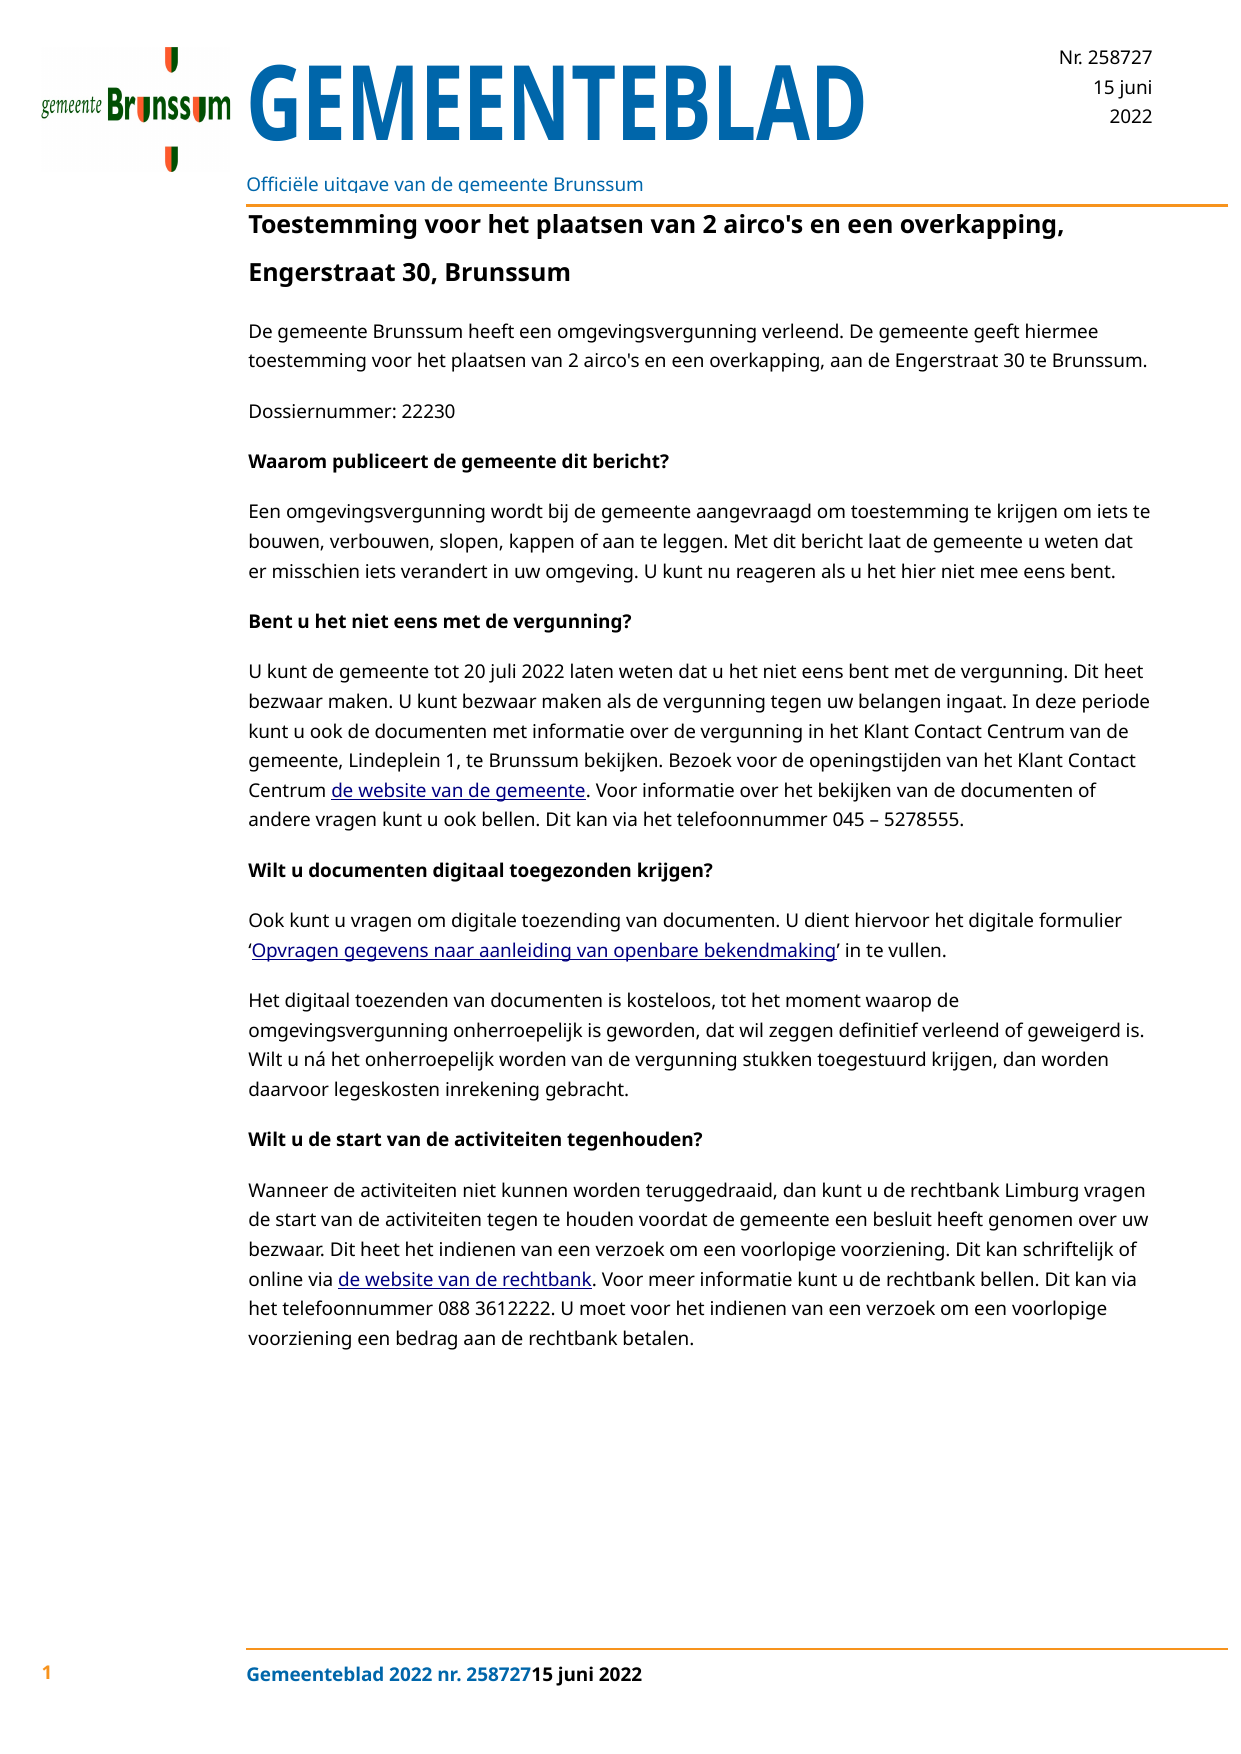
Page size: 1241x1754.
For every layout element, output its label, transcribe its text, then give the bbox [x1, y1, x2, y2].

text Het digitaal toezenden van documenten is kosteloos, tot het moment waarop de omgevingsvergunning onherroepelijk is geworden, dat wil zeggen definitief verleend of geweigerd is. Wilt u ná het onherroepelijk worden van de vergunning stukken toegestuurd krijgen, dan worden daarvoor legeskosten inrekening gebracht. [248, 987, 1152, 1102]
text Waarom publiceert de gemeente dit bericht? [248, 448, 1152, 474]
text De gemeente Brunssum heeft een omgevingsvergunning verleend. De gemeente geeft hiermee toestemming voor het plaatsen van 2 airco's en een overkapping, aan de Engerstraat 30 te Brunssum. [248, 318, 1152, 373]
text U kunt de gemeente tot 20 juli 2022 laten weten dat u het niet eens bent met de vergunning. Dit heet bezwaar maken. U kunt bezwaar maken als de vergunning tegen uw belangen ingaat. In deze periode kunt u ook de documenten met informatie over de vergunning in het Klant Contact Centrum van de gemeente, Lindeplein 1, te Brunssum bekijken. Bezoek voor de openingstijden van het Klant Contact Centrum de website van de gemeente. Voor informatie over het bekijken van de documenten of andere vragen kunt u ook bellen. Dit kan via het telefoonnummer 045 – 5278555. [248, 659, 1152, 832]
text Bent u het niet eens met de vergunning? [248, 608, 1152, 634]
text Wilt u de start van de activiteiten tegenhouden? [248, 1127, 1152, 1152]
picture [41, 47, 231, 172]
text Ook kunt u vragen om digitale toezending van documenten. U dient hiervoor het digitale formulier ‘Opvragen gegevens naar aanleiding van openbare bekendmaking’ in te vullen. [248, 907, 1152, 963]
text Een omgevingsvergunning wordt bij de gemeente aangevraagd om toestemming te krijgen om iets te bouwen, verbouwen, slopen, kappen of aan te leggen. Met dit bericht laat de gemeente u weten dat er misschien iets verandert in uw omgeving. U kunt nu reageren als u het hier niet mee eens bent. [248, 499, 1152, 584]
text Dossiernummer: 22230 [248, 398, 1152, 424]
text Toestemming voor het plaatsen van 2 airco's en een overkapping, Engerstraat 30, Brunssum [248, 207, 1152, 288]
text Wilt u documenten digitaal toegezonden krijgen? [248, 857, 1152, 883]
text Wanneer de activiteiten niet kunnen worden teruggedraaid, dan kunt u de rechtbank Limburg vragen de start van de activiteiten tegen te houden voordat de gemeente een besluit heeft genomen over uw bezwaar. Dit heet het indienen van een verzoek om een voorlopige voorziening. Dit kan schriftelijk of online via de website van de rechtbank. Voor meer informatie kunt u de rechtbank bellen. Dit kan via het telefoonnummer 088 3612222. U moet voor het indienen van een verzoek om een voorlopige voorziening een bedrag aan de rechtbank betalen. [248, 1177, 1152, 1351]
